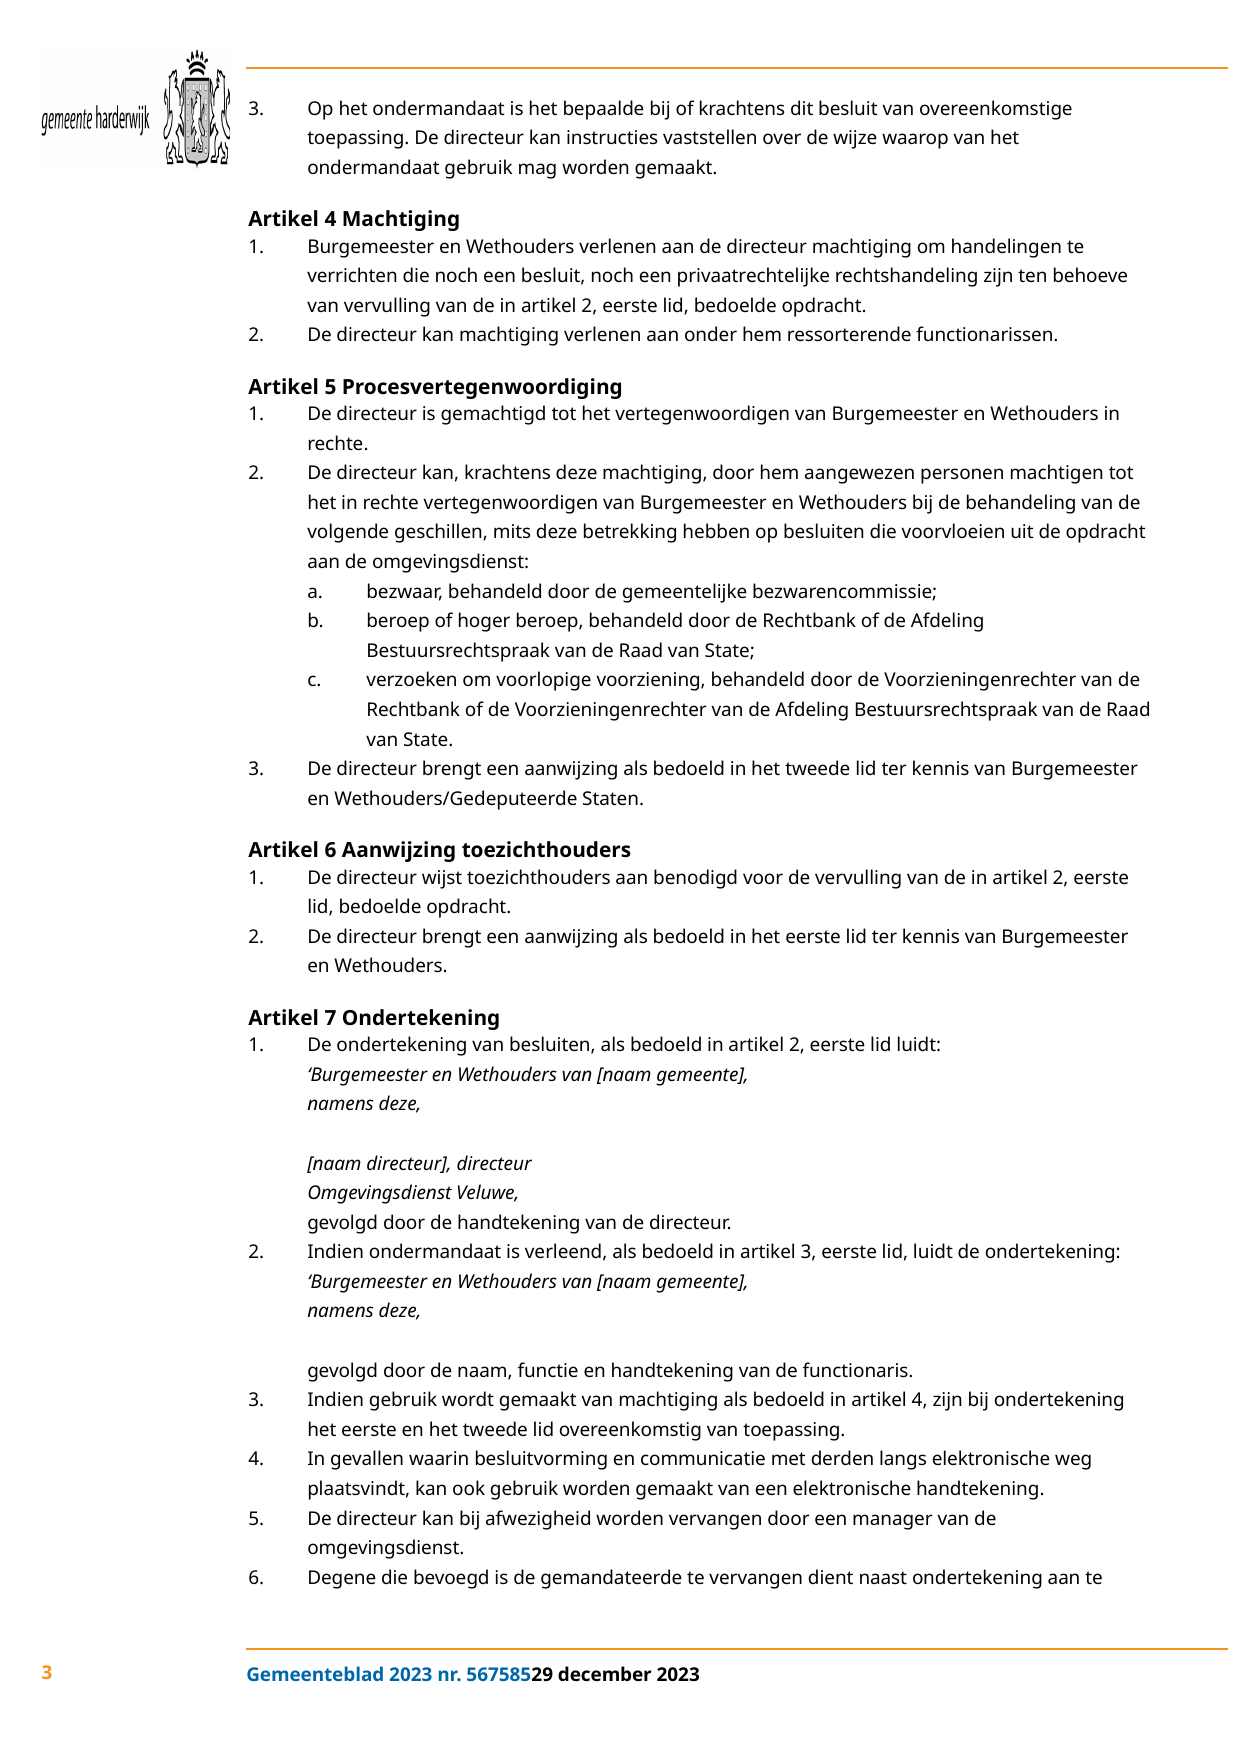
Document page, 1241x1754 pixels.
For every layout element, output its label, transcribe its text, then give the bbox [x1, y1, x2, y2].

list gevolgd door de naam, functie en handtekening van de functionaris. [248, 1357, 1152, 1383]
list Indien gebruik wordt gemaakt van machtiging als bedoeld in artikel 4, zijn bij ondertekening het eerste en het tweede lid overeenkomstig van toepassing. [248, 1386, 1152, 1442]
list De directeur is gemachtigd tot het vertegenwoordigen van Burgemeester en Wethouders in rechte. [248, 400, 1152, 456]
list De directeur kan, krachtens deze machtiging, door hem aangewezen personen machtigen tot het in rechte vertegenwoordigen van Burgemeester en Wethouders bij de behandeling van de volgende geschillen, mits deze betrekking hebben op besluiten die voorvloeien uit de opdracht aan de omgevingsdienst: [248, 459, 1152, 574]
list namens deze, [248, 1298, 1152, 1323]
list Indien ondermandaat is verleend, als bedoeld in artikel 3, eerste lid, luidt de ondertekening: [248, 1238, 1152, 1264]
text Artikel 4 Machtiging [248, 204, 1152, 233]
list De ondertekening van besluiten, als bedoeld in artikel 2, eerste lid luidt: [248, 1031, 1152, 1057]
list Op het ondermandaat is het bepaalde bij of krachtens dit besluit van overeenkomstige toepassing. De directeur kan instructies vaststellen over de wijze waarop van het ondermandaat gebruik mag worden gemaakt. [248, 95, 1152, 180]
list De directeur brengt een aanwijzing als bedoeld in het tweede lid ter kennis van Burgemeester en Wethouders/Gedeputeerde Staten. [248, 755, 1152, 811]
list Burgemeester en Wethouders verlenen aan de directeur machtiging om handelingen te verrichten die noch een besluit, noch een privaatrechtelijke rechtshandeling zijn ten behoeve van vervulling van de in artikel 2, eerste lid, bedoelde opdracht. [248, 233, 1152, 318]
text Artikel 6 Aanwijzing toezichthouders [248, 835, 1152, 864]
list In gevallen waarin besluitvorming en communicatie met derden langs elektronische weg plaatsvindt, kan ook gebruik worden gemaakt van een elektronische handtekening. [248, 1446, 1152, 1501]
list De directeur kan machtiging verlenen aan onder hem ressorterende functionarissen. [248, 322, 1152, 347]
list Degene die bevoegd is de gemandateerde te vervangen dient naast ondertekening aan te [248, 1564, 1152, 1590]
list verzoeken om voorlopige voorziening, behandeld door de Voorzieningenrechter van de Rechtbank of de Voorzieningenrechter van de Afdeling Bestuursrechtspraak van de Raad van State. [307, 667, 1152, 752]
list bezwaar, behandeld door de gemeentelijke bezwarencommissie; [307, 578, 1152, 604]
list De directeur brengt een aanwijzing als bedoeld in het eerste lid ter kennis van Burgemeester en Wethouders. [248, 923, 1152, 978]
list gevolgd door de handtekening van de directeur. [248, 1209, 1152, 1235]
text Artikel 7 Ondertekening [248, 1003, 1152, 1031]
list [naam directeur], directeur [248, 1150, 1152, 1176]
picture [41, 47, 231, 172]
list De directeur kan bij afwezigheid worden vervangen door een manager van de omgevingsdienst. [248, 1505, 1152, 1560]
list De directeur wijst toezichthouders aan benodigd voor de vervulling van de in artikel 2, eerste lid, bedoelde opdracht. [248, 864, 1152, 919]
list ‘Burgemeester en Wethouders van [naam gemeente], [248, 1061, 1152, 1087]
list ‘Burgemeester en Wethouders van [naam gemeente], [248, 1268, 1152, 1294]
list beroep of hoger beroep, behandeld door de Rechtbank of de Afdeling Bestuursrechtspraak van de Raad van State; [307, 607, 1152, 663]
text Artikel 5 Procesvertegenwoordiging [248, 372, 1152, 400]
list namens deze, [248, 1091, 1152, 1116]
list Omgevingsdienst Veluwe, [248, 1179, 1152, 1205]
